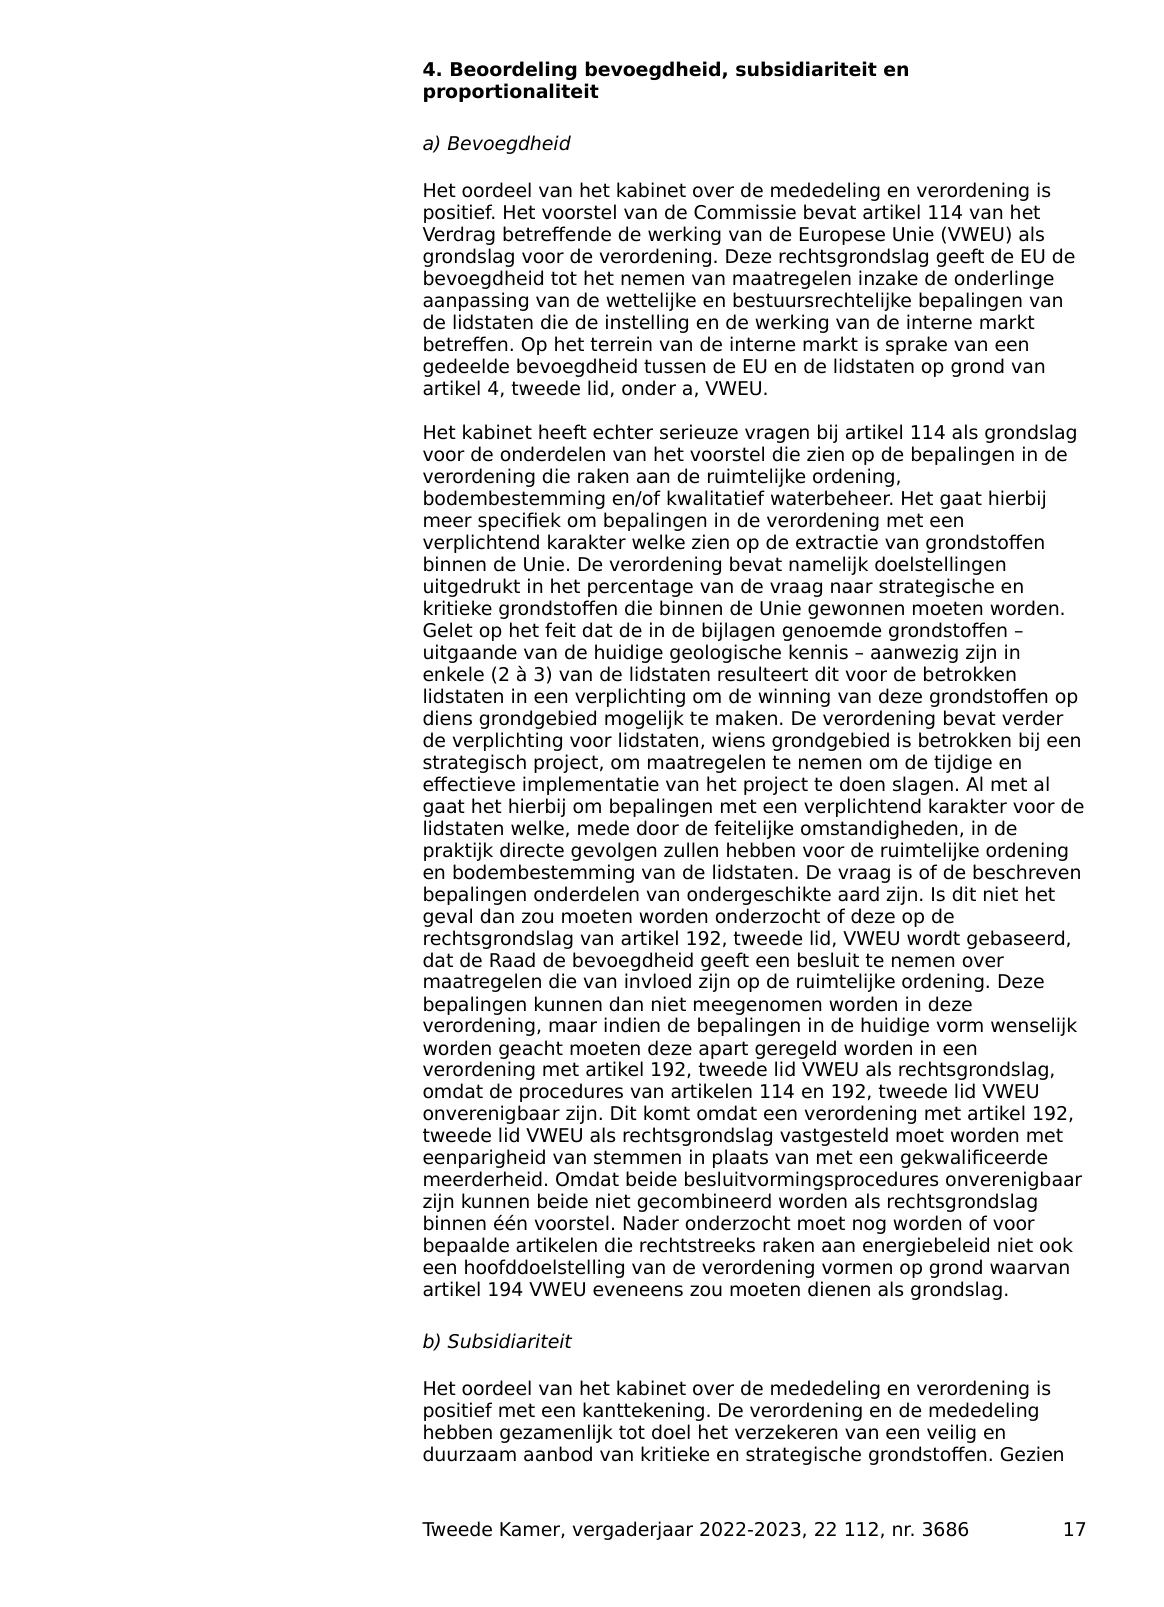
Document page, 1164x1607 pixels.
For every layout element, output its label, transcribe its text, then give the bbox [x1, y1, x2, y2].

subtitle a) Bevoegdheid [422, 133, 1087, 155]
text Het oordeel van het kabinet over de mededeling en verordening is positief. Het voorstel van de Commissie bevat artikel 114 van het Verdrag betreffende de werking van de Europese Unie (VWEU) als grondslag voor de verordening. Deze rechtsgrondslag geeft de EU de bevoegdheid tot het nemen van maatregelen inzake de onderlinge aanpassing van de wettelijke en bestuursrechtelijke bepalingen van de lidstaten die de instelling en de werking van de interne markt betreffen. Op het terrein van de interne markt is sprake van een gedeelde bevoegdheid tussen de EU en de lidstaten op grond van artikel 4, tweede lid, onder a, VWEU. [422, 180, 1087, 400]
subtitle b) Subsidiariteit [422, 1331, 1087, 1353]
subtitle 4. Beoordeling bevoegdheid, subsidiariteit en proportionaliteit [422, 59, 1087, 103]
text Het kabinet heeft echter serieuze vragen bij artikel 114 als grondslag voor de onderdelen van het voorstel die zien op de bepalingen in de verordening die raken aan de ruimtelijke ordening, bodembestemming en/of kwalitatief waterbeheer. Het gaat hierbij meer specifiek om bepalingen in de verordening met een verplichtend karakter welke zien op de extractie van grondstoffen binnen de Unie. De verordening bevat namelijk doelstellingen uitgedrukt in het percentage van de vraag naar strategische en kritieke grondstoffen die binnen de Unie gewonnen moeten worden. Gelet op het feit dat de in de bijlagen genoemde grondstoffen – uitgaande van de huidige geologische kennis – aanwezig zijn in enkele (2 à 3) van de lidstaten resulteert dit voor de betrokken lidstaten in een verplichting om de winning van deze grondstoffen op diens grondgebied mogelijk te maken. De verordening bevat verder de verplichting voor lidstaten, wiens grondgebied is betrokken bij een strategisch project, om maatregelen te nemen om de tijdige en effectieve implementatie van het project te doen slagen. Al met al gaat het hierbij om bepalingen met een verplichtend karakter voor de lidstaten welke, mede door de feitelijke omstandigheden, in de praktijk directe gevolgen zullen hebben voor de ruimtelijke ordening en bodembestemming van de lidstaten. De vraag is of de beschreven bepalingen onderdelen van ondergeschikte aard zijn. Is dit niet het geval dan zou moeten worden onderzocht of deze op de rechtsgrondslag van artikel 192, tweede lid, VWEU wordt gebaseerd, dat de Raad de bevoegdheid geeft een besluit te nemen over maatregelen die van invloed zijn op de ruimtelijke ordening. Deze bepalingen kunnen dan niet meegenomen worden in deze verordening, maar indien de bepalingen in de huidige vorm wenselijk worden geacht moeten deze apart geregeld worden in een verordening met artikel 192, tweede lid VWEU als rechtsgrondslag, omdat de procedures van artikelen 114 en 192, tweede lid VWEU onverenigbaar zijn. Dit komt omdat een verordening met artikel 192, tweede lid VWEU als rechtsgrondslag vastgesteld moet worden met eenparigheid van stemmen in plaats van met een gekwalificeerde meerderheid. Omdat beide besluitvormingsprocedures onverenigbaar zijn kunnen beide niet gecombineerd worden als rechtsgrondslag binnen één voorstel. Nader onderzocht moet nog worden of voor bepaalde artikelen die rechtstreeks raken aan energiebeleid niet ook een hoofddoelstelling van de verordening vormen op grond waarvan artikel 194 VWEU eveneens zou moeten dienen als grondslag. [422, 422, 1087, 1301]
text Het oordeel van het kabinet over de mededeling en verordening is positief met een kanttekening. De verordening en de mededeling hebben gezamenlijk tot doel het verzekeren van een veilig en duurzaam aanbod van kritieke en strategische grondstoffen. Gezien [422, 1378, 1087, 1466]
